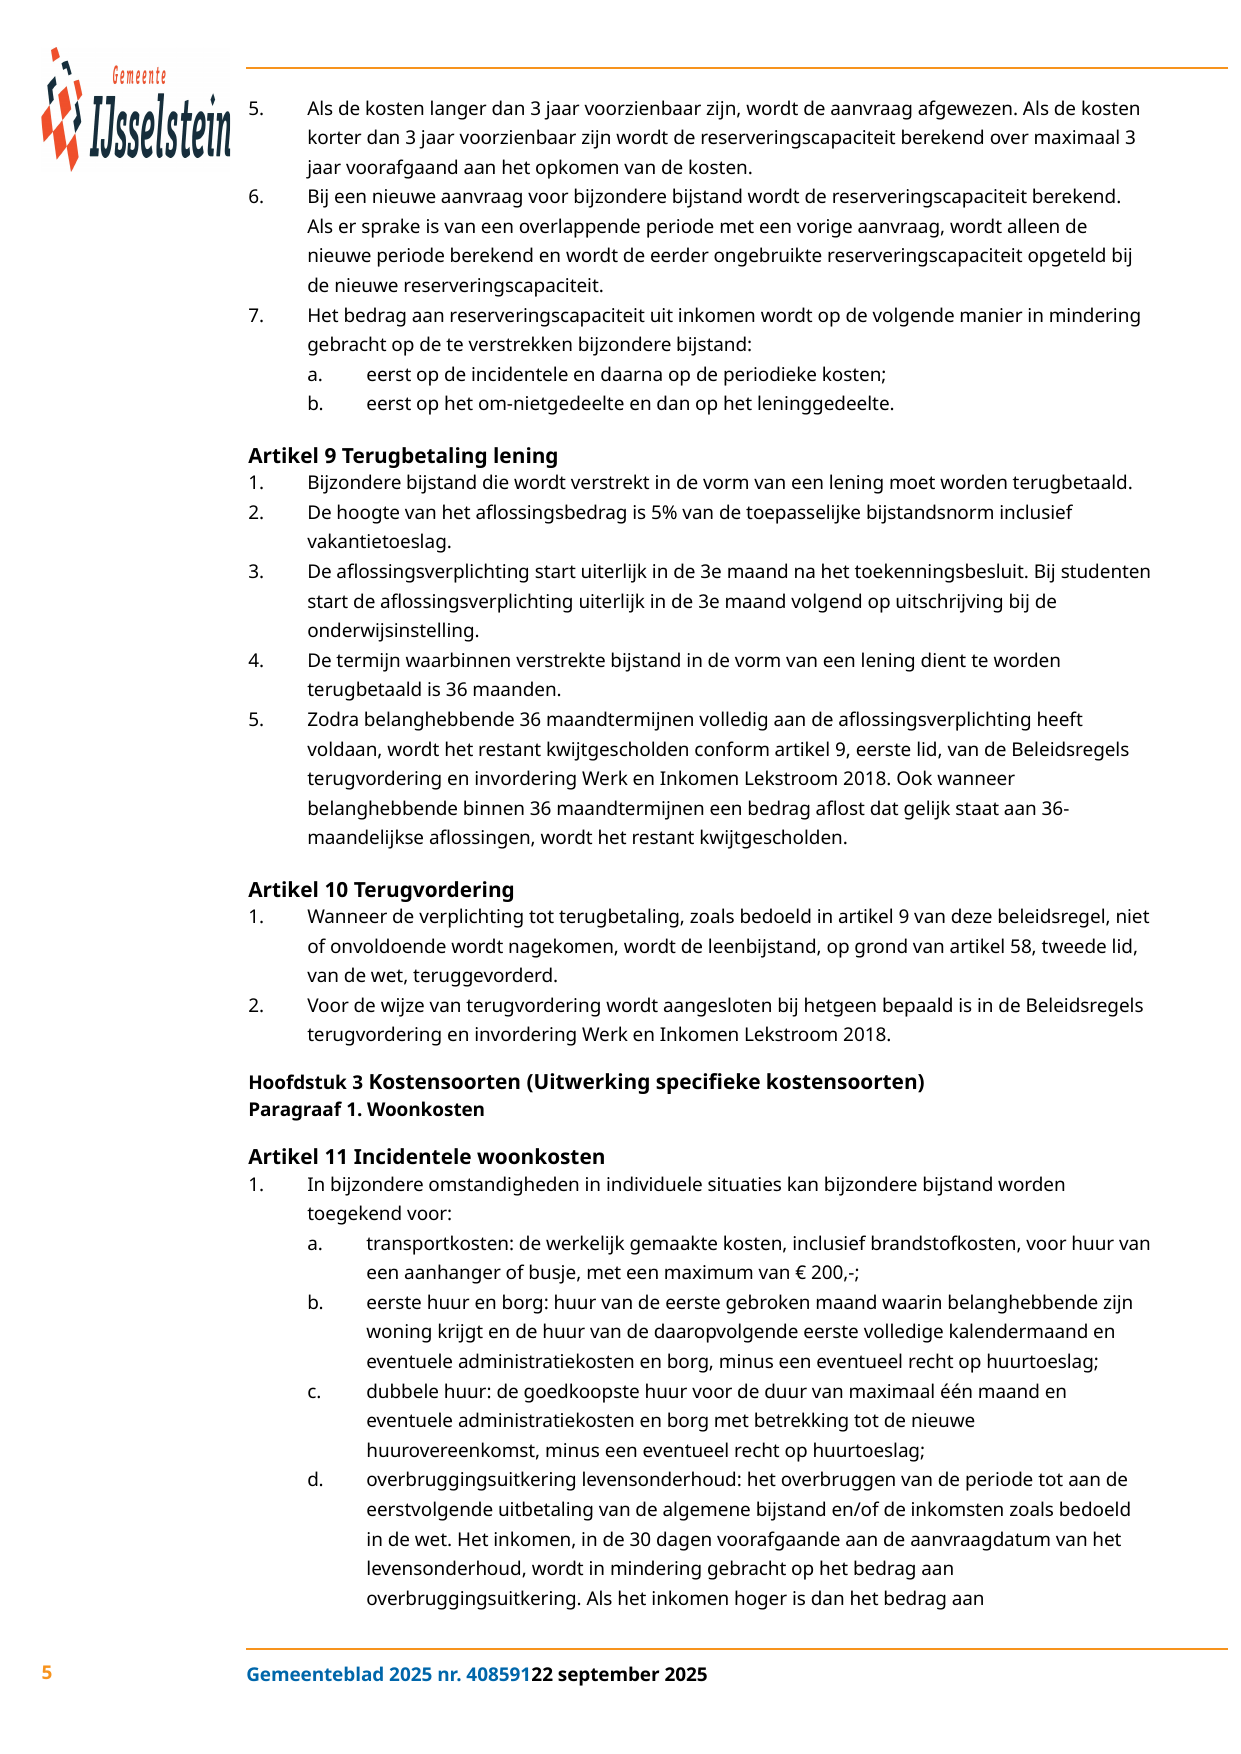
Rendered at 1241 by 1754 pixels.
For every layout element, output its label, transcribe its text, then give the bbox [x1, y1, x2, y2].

list eerst op de incidentele en daarna op de periodieke kosten; [307, 361, 1152, 387]
list overbruggingsuitkering levensonderhoud: het overbruggen van de periode tot aan de eerstvolgende uitbetaling van de algemene bijstand en/of de inkomsten zoals bedoeld in de wet. Het inkomen, in de 30 dagen voorafgaande aan de aanvraagdatum van het levensonderhoud, wordt in mindering gebracht op het bedrag aan overbruggingsuitkering. Als het inkomen hoger is dan het bedrag aan [307, 1467, 1152, 1611]
list De aflossingsverplichting start uiterlijk in de 3e maand na het toekenningsbesluit. Bij studenten start de aflossingsverplichting uiterlijk in de 3e maand volgend op uitschrijving bij de onderwijsinstelling. [248, 558, 1152, 643]
text Artikel 10 Terugvordering [248, 875, 1152, 903]
text Paragraaf 1. Woonkosten [248, 1096, 1152, 1121]
list Het bedrag aan reserveringscapaciteit uit inkomen wordt op de volgende manier in mindering gebracht op de te verstrekken bijzondere bijstand: [248, 302, 1152, 357]
list transportkosten: de werkelijk gemaakte kosten, inclusief brandstofkosten, voor huur van een aanhanger of busje, met een maximum van € 200,-; [307, 1230, 1152, 1285]
list Wanneer de verplichting tot terugbetaling, zoals bedoeld in artikel 9 van deze beleidsregel, niet of onvoldoende wordt nagekomen, wordt de leenbijstand, op grond van artikel 58, tweede lid, van de wet, teruggevorderd. [248, 903, 1152, 988]
text Artikel 11 Incidentele woonkosten [248, 1142, 1152, 1171]
list dubbele huur: de goedkoopste huur voor de duur van maximaal één maand en eventuele administratiekosten en borg met betrekking tot de nieuwe huurovereenkomst, minus een eventueel recht op huurtoeslag; [307, 1378, 1152, 1463]
picture [41, 47, 231, 172]
list Zodra belanghebbende 36 maandtermijnen volledig aan de aflossingsverplichting heeft voldaan, wordt het restant kwijtgescholden conform artikel 9, eerste lid, van de Beleidsregels terugvordering en invordering Werk en Inkomen Lekstroom 2018. Ook wanneer belanghebbende binnen 36 maandtermijnen een bedrag aflost dat gelijk staat aan 36-maandelijkse aflossingen, wordt het restant kwijtgescholden. [248, 706, 1152, 850]
list Bij een nieuwe aanvraag voor bijzondere bijstand wordt de reserveringscapaciteit berekend. Als er sprake is van een overlappende periode met een vorige aanvraag, wordt alleen de nieuwe periode berekend en wordt de eerder ongebruikte reserveringscapaciteit opgeteld bij de nieuwe reserveringscapaciteit. [248, 183, 1152, 298]
list Voor de wijze van terugvordering wordt aangesloten bij hetgeen bepaald is in de Beleidsregels terugvordering en invordering Werk en Inkomen Lekstroom 2018. [248, 992, 1152, 1047]
list In bijzondere omstandigheden in individuele situaties kan bijzondere bijstand worden toegekend voor: [248, 1171, 1152, 1226]
text Artikel 9 Terugbetaling lening [248, 441, 1152, 469]
list eerst op het om-nietgedeelte en dan op het leninggedeelte. [307, 391, 1152, 416]
list Als de kosten langer dan 3 jaar voorzienbaar zijn, wordt de aanvraag afgewezen. Als de kosten korter dan 3 jaar voorzienbaar zijn wordt de reserveringscapaciteit berekend over maximaal 3 jaar voorafgaand aan het opkomen van de kosten. [248, 95, 1152, 180]
list De termijn waarbinnen verstrekte bijstand in de vorm van een lening dient te worden terugbetaald is 36 maanden. [248, 647, 1152, 702]
list eerste huur en borg: huur van de eerste gebroken maand waarin belanghebbende zijn woning krijgt en de huur van de daaropvolgende eerste volledige kalendermaand en eventuele administratiekosten en borg, minus een eventueel recht op huurtoeslag; [307, 1289, 1152, 1374]
list De hoogte van het aflossingsbedrag is 5% van de toepasselijke bijstandsnorm inclusief vakantietoeslag. [248, 499, 1152, 554]
list Bijzondere bijstand die wordt verstrekt in de vorm van een lening moet worden terugbetaald. [248, 469, 1152, 495]
text Hoofdstuk 3 Kostensoorten (Uitwerking specifieke kostensoorten) [248, 1067, 1152, 1096]
